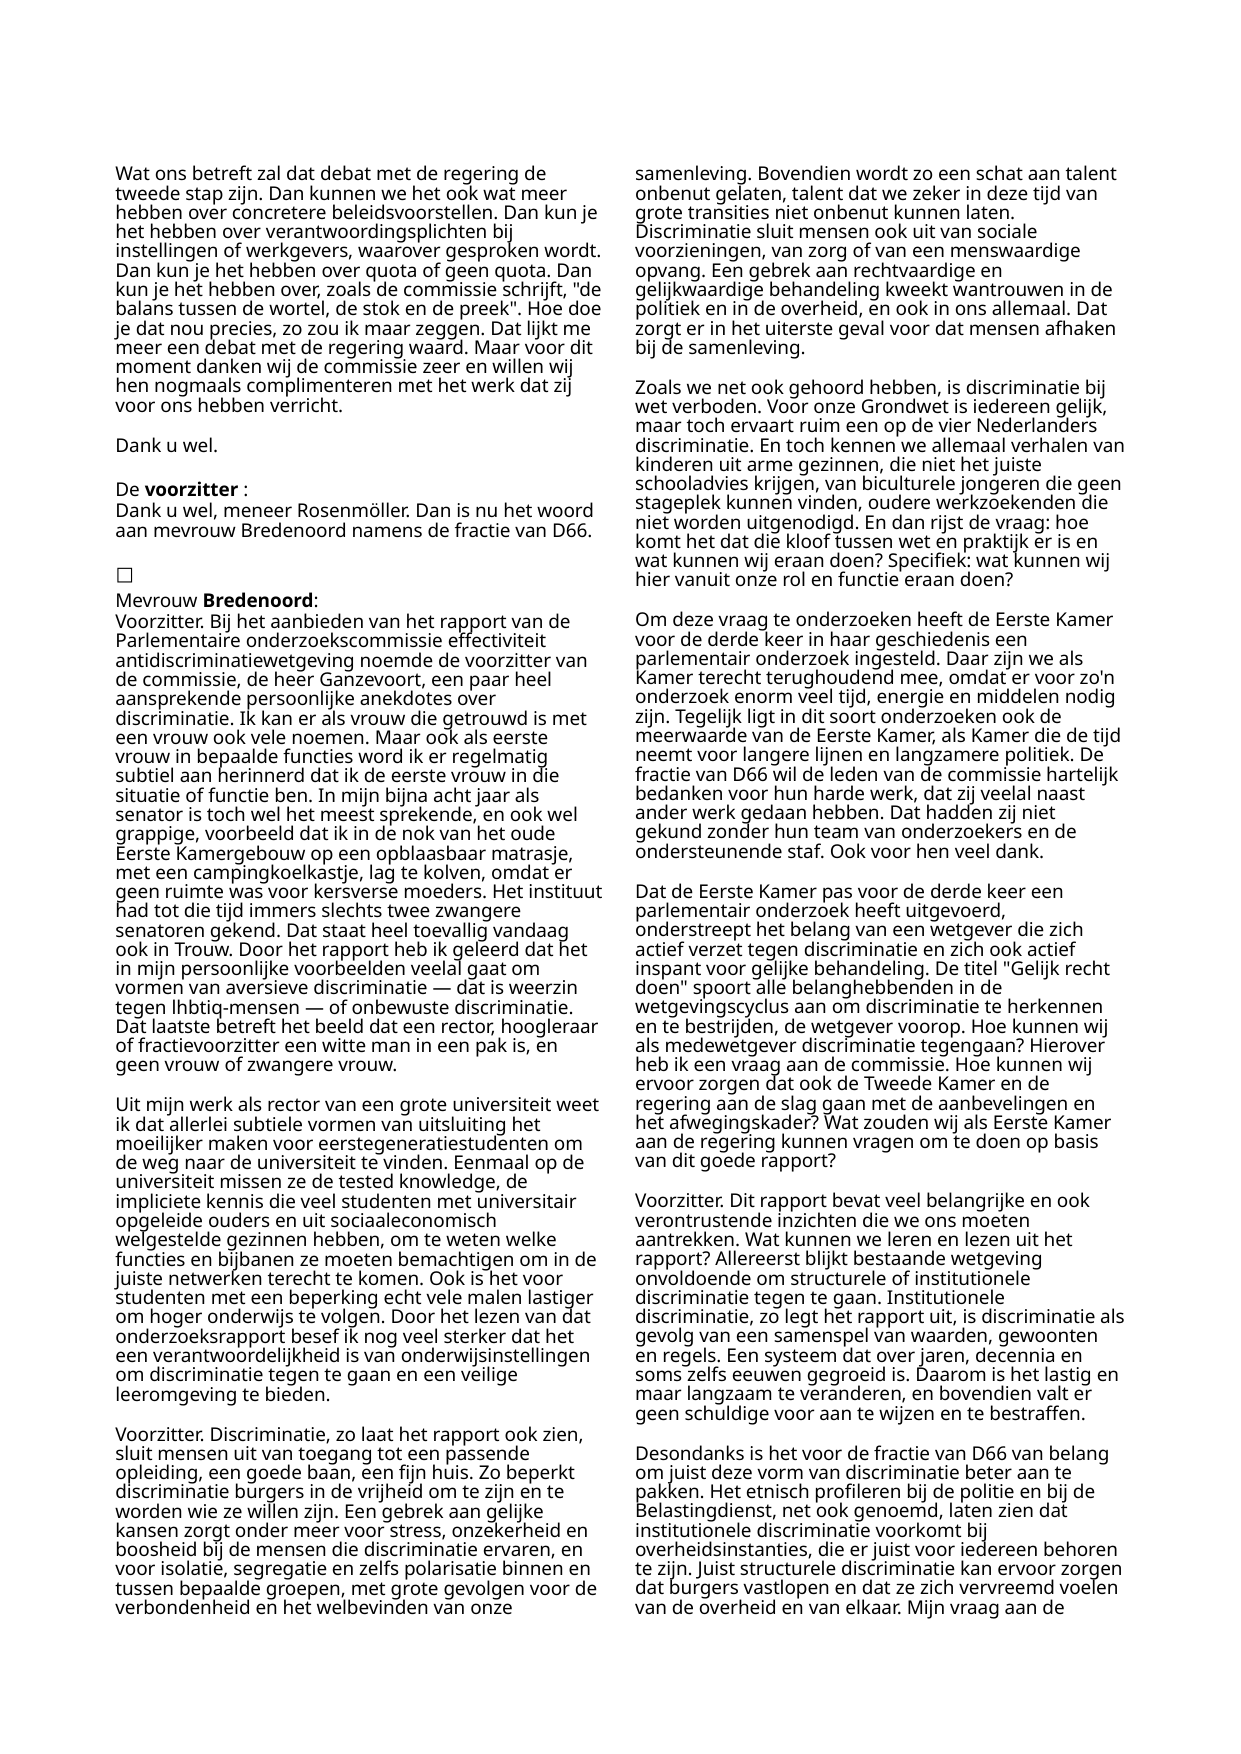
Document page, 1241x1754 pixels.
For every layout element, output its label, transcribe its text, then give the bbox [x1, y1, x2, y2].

text Dank u wel, meneer Rosenmöller. Dan is nu het woord aan mevrouw Bredenoord namens de fractie van D66. [115, 502, 605, 541]
text Zoals we net ook gehoord hebben, is discriminatie bij wet verboden. Voor onze Grondwet is iedereen gelijk, maar toch ervaart ruim een op de vier Nederlanders discriminatie. En toch kennen we allemaal verhalen van kinderen uit arme gezinnen, die niet het juiste schooladvies krijgen, van biculturele jongeren die geen stageplek kunnen vinden, oudere werkzoekenden die niet worden uitgenodigd. En dan rijst de vraag: hoe komt het dat die kloof tussen wet en praktijk er is en wat kunnen wij eraan doen? Specifiek: wat kunnen wij hier vanuit onze rol en functie eraan doen? [635, 379, 1125, 591]
text samenleving. Bovendien wordt zo een schat aan talent onbenut gelaten, talent dat we zeker in deze tijd van grote transities niet onbenut kunnen laten. Discriminatie sluit mensen ook uit van sociale voorzieningen, van zorg of van een menswaardige opvang. Een gebrek aan rechtvaardige en gelijkwaardige behandeling kweekt wantrouwen in de politiek en in de overheid, en ook in ons allemaal. Dat zorgt er in het uiterste geval voor dat mensen afhaken bij de samenleving. [635, 165, 1125, 358]
text Voorzitter. Discriminatie, zo laat het rapport ook zien, sluit mensen uit van toegang tot een passende opleiding, een goede baan, een fijn huis. Zo beperkt discriminatie burgers in de vrijheid om te zijn en te worden wie ze willen zijn. Een gebrek aan gelijke kansen zorgt onder meer voor stress, onzekerheid en boosheid bij de mensen die discriminatie ervaren, en voor isolatie, segregatie en zelfs polarisatie binnen en tussen bepaalde groepen, met grote gevolgen voor de verbondenheid en het welbevinden van onze [115, 1426, 605, 1618]
text Dat de Eerste Kamer pas voor de derde keer een parlementair onderzoek heeft uitgevoerd, onderstreept het belang van een wetgever die zich actief verzet tegen discriminatie en zich ook actief inspant voor gelijke behandeling. De titel "Gelijk recht doen" spoort alle belanghebbenden in de wetgevingscyclus aan om discriminatie te herkennen en te bestrijden, de wetgever voorop. Hoe kunnen wij als medewetgever discriminatie tegengaan? Hierover heb ik een vraag aan de commissie. Hoe kunnen wij ervoor zorgen dat ook de Tweede Kamer en de regering aan de slag gaan met de aanbevelingen en het afwegingskader? Wat zouden wij als Eerste Kamer aan de regering kunnen vragen om te doen op basis van dit goede rapport? [635, 883, 1125, 1172]
text Mevrouw Bredenoord: [115, 587, 605, 613]
text Voorzitter. Dit rapport bevat veel belangrijke en ook verontrustende inzichten die we ons moeten aantrekken. Wat kunnen we leren en lezen uit het rapport? Allereerst blijkt bestaande wetgeving onvoldoende om structurele of institutionele discriminatie tegen te gaan. Institutionele discriminatie, zo legt het rapport uit, is discriminatie als gevolg van een samenspel van waarden, gewoonten en regels. Een systeem dat over jaren, decennia en soms zelfs eeuwen gegroeid is. Daarom is het lastig en maar langzaam te veranderen, en bovendien valt er geen schuldige voor aan te wijzen en te bestraffen. [635, 1192, 1125, 1424]
text De voorzitter : [115, 477, 605, 502]
text Desondanks is het voor de fractie van D66 van belang om juist deze vorm van discriminatie beter aan te pakken. Het etnisch profileren bij de politie en bij de Belastingdienst, net ook genoemd, laten zien dat institutionele discriminatie voorkomt bij overheidsinstanties, die er juist voor iedereen behoren te zijn. Juist structurele discriminatie kan ervoor zorgen dat burgers vastlopen en dat ze zich vervreemd voelen van de overheid en van elkaar. Mijn vraag aan de [635, 1444, 1125, 1618]
text Dank u wel. [115, 437, 605, 456]
text Voorzitter. Bij het aanbieden van het rapport van de Parlementaire onderzoekscommissie effectiviteit antidiscriminatiewetgeving noemde de voorzitter van de commissie, de heer Ganzevoort, een paar heel aansprekende persoonlijke anekdotes over discriminatie. Ik kan er als vrouw die getrouwd is met een vrouw ook vele noemen. Maar ook als eerste vrouw in bepaalde functies word ik er regelmatig subtiel aan herinnerd dat ik de eerste vrouw in die situatie of functie ben. In mijn bijna acht jaar als senator is toch wel het meest sprekende, en ook wel grappige, voorbeeld dat ik in de nok van het oude Eerste Kamergebouw op een opblaasbaar matrasje, met een campingkoelkastje, lag te kolven, omdat er geen ruimte was voor kersverse moeders. Het instituut had tot die tijd immers slechts twee zwangere senatoren gekend. Dat staat heel toevallig vandaag ook in Trouw. Door het rapport heb ik geleerd dat het in mijn persoonlijke voorbeelden veelal gaat om vormen van aversieve discriminatie — dat is weerzin tegen lhbtiq-mensen — of onbewuste discriminatie. Dat laatste betreft het beeld dat een rector, hoogleraar of fractievoorzitter een witte man in een pak is, en geen vrouw of zwangere vrouw. [115, 613, 605, 1076]
text Om deze vraag te onderzoeken heeft de Eerste Kamer voor de derde keer in haar geschiedenis een parlementair onderzoek ingesteld. Daar zijn we als Kamer terecht terughoudend mee, omdat er voor zo'n onderzoek enorm veel tijd, energie en middelen nodig zijn. Tegelijk ligt in dit soort onderzoeken ook de meerwaarde van de Eerste Kamer, als Kamer die de tijd neemt voor langere lijnen en langzamere politiek. De fractie van D66 wil de leden van de commissie hartelijk bedanken voor hun harde werk, dat zij veelal naast ander werk gedaan hebben. Dat hadden zij niet gekund zonder hun team van onderzoekers en de ondersteunende staf. Ook voor hen veel dank. [635, 611, 1125, 862]
text Wat ons betreft zal dat debat met de regering de tweede stap zijn. Dan kunnen we het ook wat meer hebben over concretere beleidsvoorstellen. Dan kun je het hebben over verantwoordingsplichten bij instellingen of werkgevers, waarover gesproken wordt. Dan kun je het hebben over quota of geen quota. Dan kun je het hebben over, zoals de commissie schrijft, "de balans tussen de wortel, de stok en de preek". Hoe doe je dat nou precies, zo zou ik maar zeggen. Dat lijkt me meer een debat met de regering waard. Maar voor dit moment danken wij de commissie zeer en willen wij hen nogmaals complimenteren met het werk dat zij voor ons hebben verricht. [115, 165, 605, 416]
text Uit mijn werk als rector van een grote universiteit weet ik dat allerlei subtiele vormen van uitsluiting het moeilijker maken voor eerstegeneratiestudenten om de weg naar de universiteit te vinden. Eenmaal op de universiteit missen ze de tested knowledge, de impliciete kennis die veel studenten met universitair opgeleide ouders en uit sociaaleconomisch welgestelde gezinnen hebben, om te weten welke functies en bijbanen ze moeten bemachtigen om in de juiste netwerken terecht te komen. Ook is het voor studenten met een beperking echt vele malen lastiger om hoger onderwijs te volgen. Door het lezen van dat onderzoeksrapport besef ik nog veel sterker dat het een verantwoordelijkheid is van onderwijsinstellingen om discriminatie tegen te gaan en een veilige leeromgeving te bieden. [115, 1096, 605, 1405]
text ⬜ [115, 562, 605, 587]
